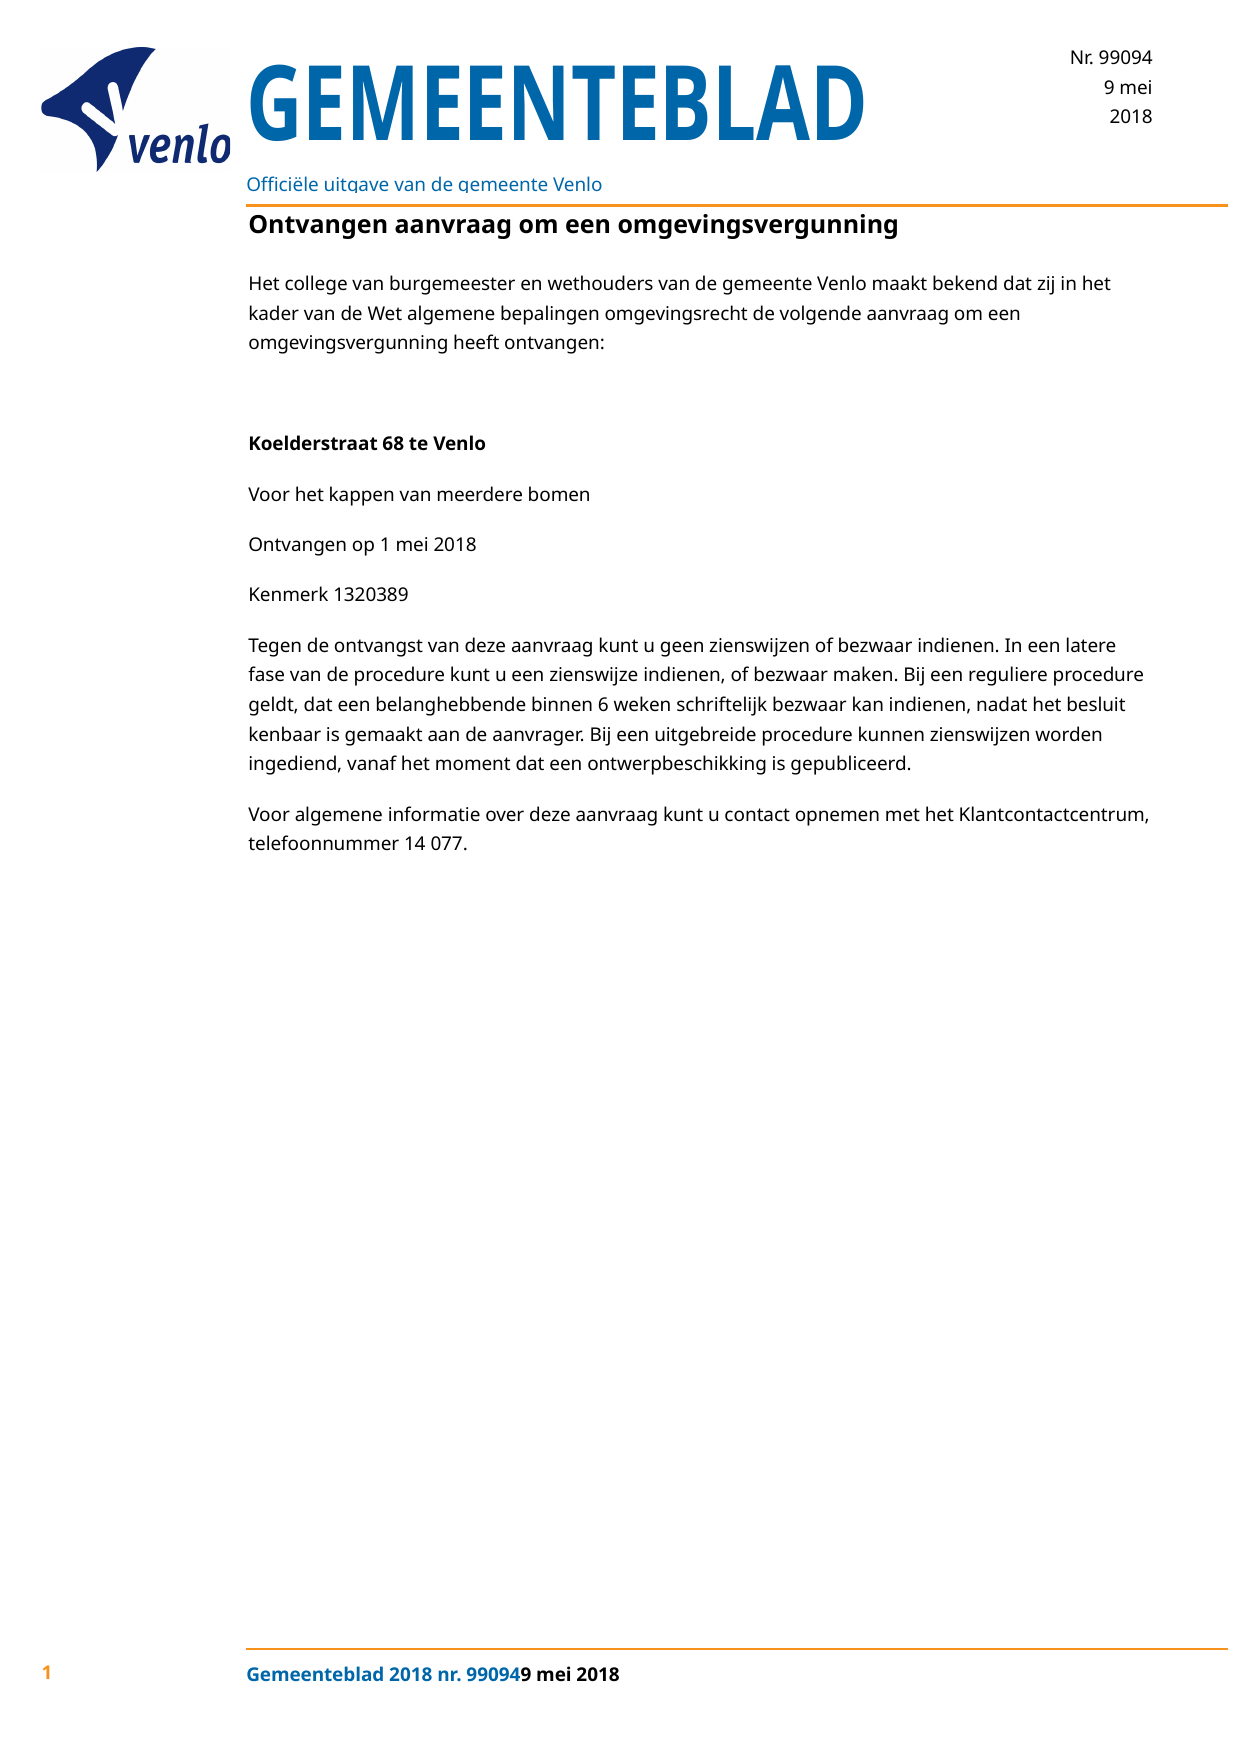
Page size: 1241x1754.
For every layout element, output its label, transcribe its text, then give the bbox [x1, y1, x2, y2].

picture [41, 47, 231, 172]
text Voor algemene informatie over deze aanvraag kunt u contact opnemen met het Klantcontactcentrum, telefoonnummer 14 077. [248, 801, 1152, 856]
text Kenmerk 1320389 [248, 582, 1152, 607]
text Tegen de ontvangst van deze aanvraag kunt u geen zienswijzen of bezwaar indienen. In een latere fase van de procedure kunt u een zienswijze indienen, of bezwaar maken. Bij een reguliere procedure geldt, dat een belanghebbende binnen 6 weken schriftelijk bezwaar kan indienen, nadat het besluit kenbaar is gemaakt aan de aanvrager. Bij een uitgebreide procedure kunnen zienswijzen worden ingediend, vanaf het moment dat een ontwerpbeschikking is gepubliceerd. [248, 632, 1152, 776]
text Het college van burgemeester en wethouders van de gemeente Venlo maakt bekend dat zij in het kader van de Wet algemene bepalingen omgevingsrecht de volgende aanvraag om een omgevingsvergunning heeft ontvangen: [248, 270, 1152, 355]
text Koelderstraat 68 te Venlo [248, 430, 1152, 456]
text Ontvangen op 1 mei 2018 [248, 531, 1152, 557]
text Voor het kappen van meerdere bomen [248, 481, 1152, 506]
text Ontvangen aanvraag om een omgevingsvergunning [248, 207, 1152, 241]
